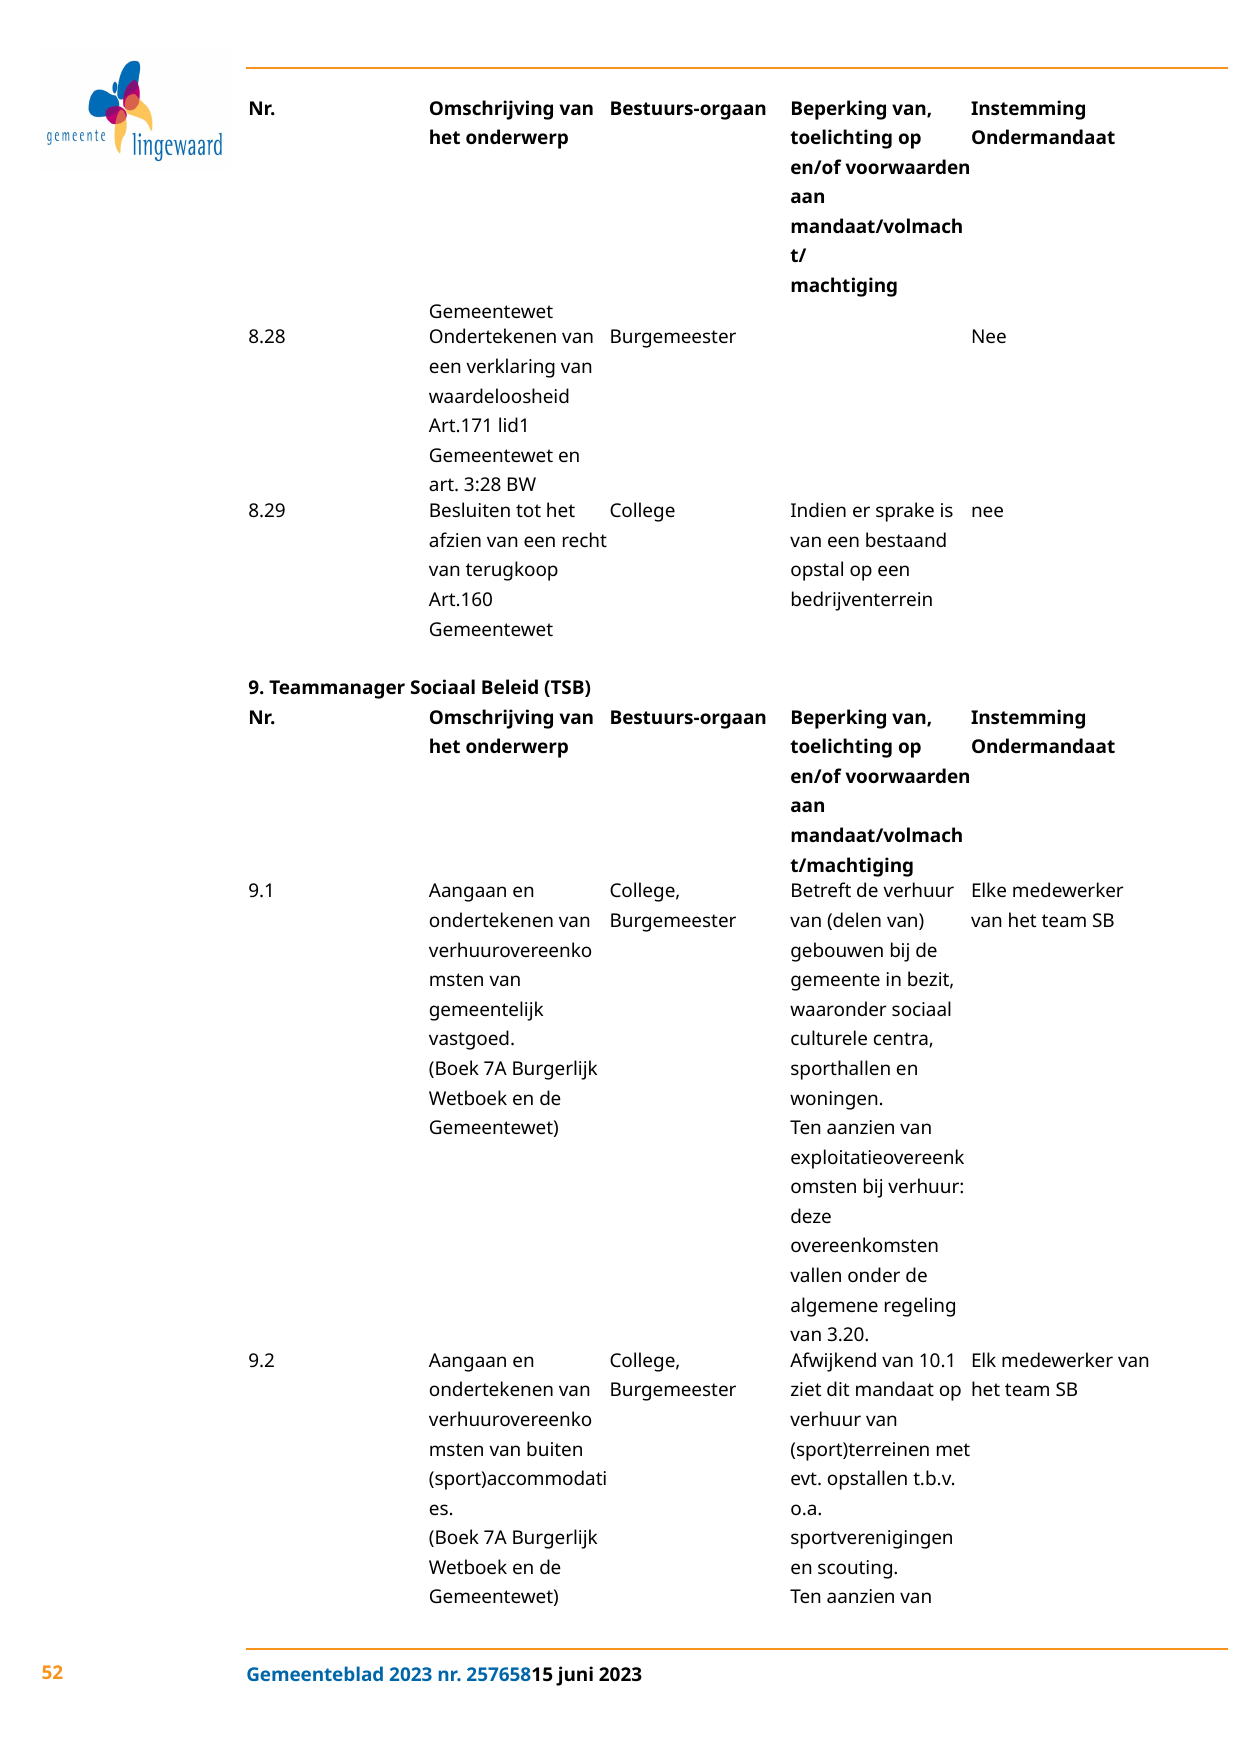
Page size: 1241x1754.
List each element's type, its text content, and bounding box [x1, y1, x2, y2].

table_header Nr. [248, 704, 429, 878]
table_cell Besluiten tot het afzien van een recht van terugkoop Art.160 Gemeentewet [429, 498, 609, 641]
table_cell Ondertekenen van een verklaring van waardeloosheid Art.171 lid1 Gemeentewet en art. 3:28 BW [429, 324, 609, 497]
table_cell Nee [971, 324, 1152, 497]
table_cell 9.1 [248, 878, 429, 1347]
table_cell Aangaan en ondertekenen van verhuurovereenkomsten van buiten (sport)accommodaties. (Boek 7A Burgerlijk Wetboek en de Gemeentewet) [429, 1347, 609, 1609]
table_cell Elk medewerker van het team SB [971, 1347, 1152, 1609]
table_cell [790, 298, 971, 324]
table_cell [248, 298, 429, 324]
text 9. Teammanager Sociaal Beleid (TSB) [248, 674, 1152, 700]
table_header Instemming Ondermandaat [971, 95, 1152, 298]
table_cell College [609, 498, 790, 641]
table_cell Aangaan en ondertekenen van verhuurovereenkomsten van gemeentelijk vastgoed. (Boek 7A Burgerlijk Wetboek en de Gemeentewet) [429, 878, 609, 1347]
table_cell 8.29 [248, 498, 429, 641]
table_cell 9.2 [248, 1347, 429, 1609]
table_cell Burgemeester [609, 324, 790, 497]
table_header Bestuurs-orgaan [609, 704, 790, 878]
table_cell College, Burgemeester [609, 1347, 790, 1609]
table_header Omschrijving van het onderwerp [429, 704, 609, 878]
table_cell Gemeentewet [429, 298, 609, 324]
table_cell College, Burgemeester [609, 878, 790, 1347]
table_header Instemming Ondermandaat [971, 704, 1152, 878]
table_cell 8.28 [248, 324, 429, 497]
table_cell [790, 324, 971, 497]
table_cell Afwijkend van 10.1 ziet dit mandaat op verhuur van (sport)terreinen met evt. opstallen t.b.v. o.a. sportverenigingen en scouting. Ten aanzien van [790, 1347, 971, 1609]
table_cell Betreft de verhuur van (delen van) gebouwen bij de gemeente in bezit, waaronder sociaal culturele centra, sporthallen en woningen. Ten aanzien van exploitatieovereenkomsten bij verhuur: deze overeenkomsten vallen onder de algemene regeling van 3.20. [790, 878, 971, 1347]
table_header Beperking van, toelichting op en/of voorwaarden aan mandaat/volmacht/machtiging [790, 704, 971, 878]
table_cell Indien er sprake is van een bestaand opstal op een bedrijventerrein [790, 498, 971, 641]
table_cell [609, 298, 790, 324]
table_header Beperking van, toelichting op en/of voorwaarden aan mandaat/volmacht/ machtiging [790, 95, 971, 298]
table_header Bestuurs-orgaan [609, 95, 790, 298]
table_cell Elke medewerker van het team SB [971, 878, 1152, 1347]
table_cell nee [971, 498, 1152, 641]
table_cell [971, 298, 1152, 324]
table_header Omschrijving van het onderwerp [429, 95, 609, 298]
table_header Nr. [248, 95, 429, 298]
picture [41, 47, 231, 172]
